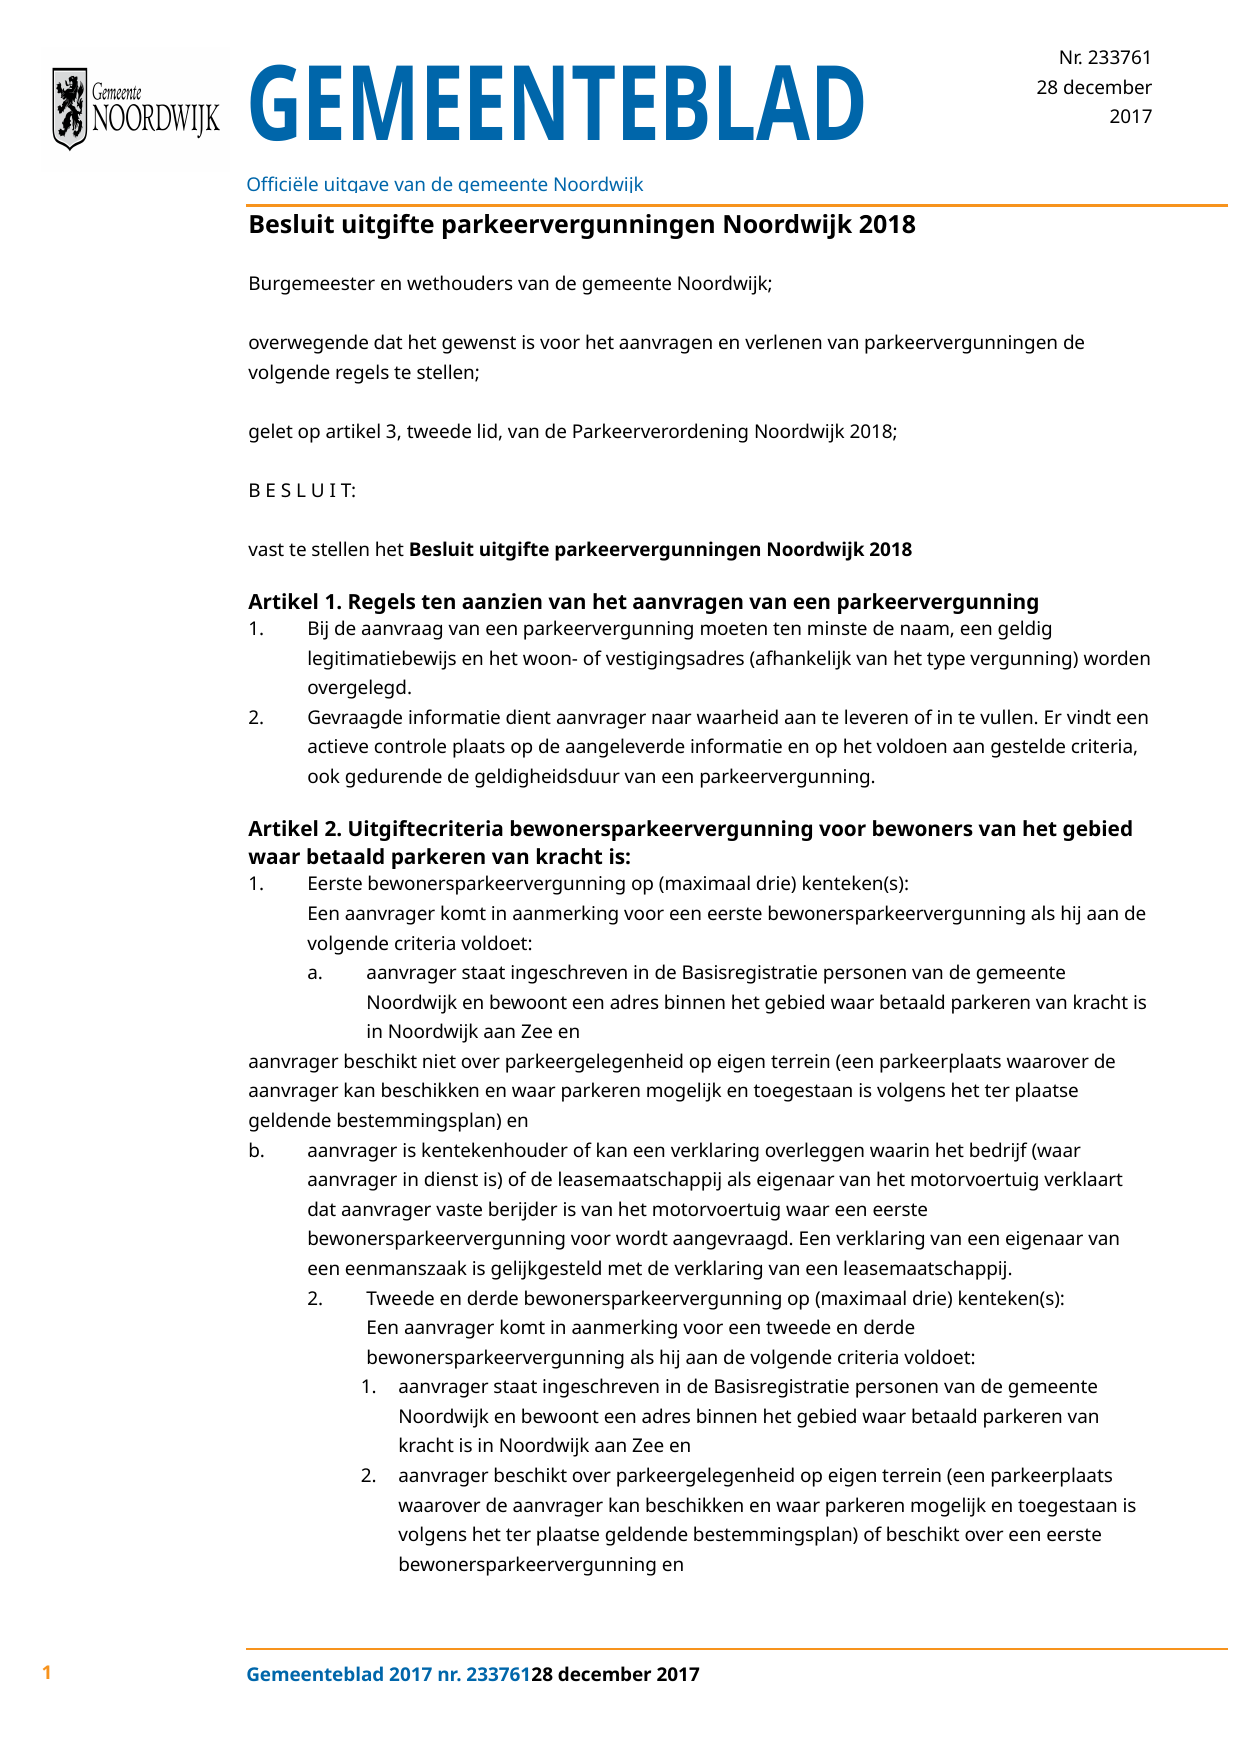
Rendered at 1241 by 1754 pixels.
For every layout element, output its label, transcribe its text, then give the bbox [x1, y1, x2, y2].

text aanvrager beschikt niet over parkeergelegenheid op eigen terrein (een parkeerplaats waarover de aanvrager kan beschikken en waar parkeren mogelijk en toegestaan is volgens het ter plaatse geldende bestemmingsplan) en [248, 1048, 1152, 1133]
list aanvrager staat ingeschreven in de Basisregistratie personen van de gemeente Noordwijk en bewoont een adres binnen het gebied waar betaald parkeren van kracht is in Noordwijk aan Zee en [307, 959, 1152, 1044]
list aanvrager staat ingeschreven in de Basisregistratie personen van de gemeente Noordwijk en bewoont een adres binnen het gebied waar betaald parkeren van kracht is in Noordwijk aan Zee en [361, 1373, 1152, 1458]
list Een aanvrager komt in aanmerking voor een tweede en derde bewonersparkeervergunning als hij aan de volgende criteria voldoet: [307, 1314, 1152, 1370]
list Eerste bewonersparkeervergunning op (maximaal drie) kenteken(s): [248, 871, 1152, 896]
text Burgemeester en wethouders van de gemeente Noordwijk; [248, 270, 1152, 296]
text Artikel 2. Uitgiftecriteria bewonersparkeervergunning voor bewoners van het gebied waar betaald parkeren van kracht is: [248, 814, 1152, 871]
list aanvrager beschikt over parkeergelegenheid op eigen terrein (een parkeerplaats waarover de aanvrager kan beschikken en waar parkeren mogelijk en toegestaan is volgens het ter plaatse geldende bestemmingsplan) of beschikt over een eerste bewonersparkeervergunning en [361, 1462, 1152, 1577]
text overwegende dat het gewenst is voor het aanvragen en verlenen van parkeervergunningen de volgende regels te stellen; [248, 329, 1152, 385]
text vast te stellen het Besluit uitgifte parkeervergunningen Noordwijk 2018 [248, 537, 1152, 562]
text Artikel 1. Regels ten aanzien van het aanvragen van een parkeervergunning [248, 587, 1152, 615]
text B E S L U I T: [248, 477, 1152, 503]
list Gevraagde informatie dient aanvrager naar waarheid aan te leveren of in te vullen. Er vindt een actieve controle plaats op de aangeleverde informatie en op het voldoen aan gestelde criteria, ook gedurende de geldigheidsduur van een parkeervergunning. [248, 704, 1152, 789]
text Besluit uitgifte parkeervergunningen Noordwijk 2018 [248, 207, 1152, 241]
list aanvrager is kentekenhouder of kan een verklaring overleggen waarin het bedrijf (waar aanvrager in dienst is) of de leasemaatschappij als eigenaar van het motorvoertuig verklaart dat aanvrager vaste berijder is van het motorvoertuig waar een eerste bewonersparkeervergunning voor wordt aangevraagd. Een verklaring van een eigenaar van een eenmanszaak is gelijkgesteld met de verklaring van een leasemaatschappij. [248, 1137, 1152, 1281]
text gelet op artikel 3, tweede lid, van de Parkeerverordening Noordwijk 2018; [248, 418, 1152, 444]
list Tweede en derde bewonersparkeervergunning op (maximaal drie) kenteken(s): [307, 1285, 1152, 1311]
list Een aanvrager komt in aanmerking voor een eerste bewonersparkeervergunning als hij aan de volgende criteria voldoet: [248, 900, 1152, 956]
list Bij de aanvraag van een parkeervergunning moeten ten minste de naam, een geldig legitimatiebewijs en het woon- of vestigingsadres (afhankelijk van het type vergunning) worden overgelegd. [248, 615, 1152, 700]
picture [41, 47, 231, 172]
